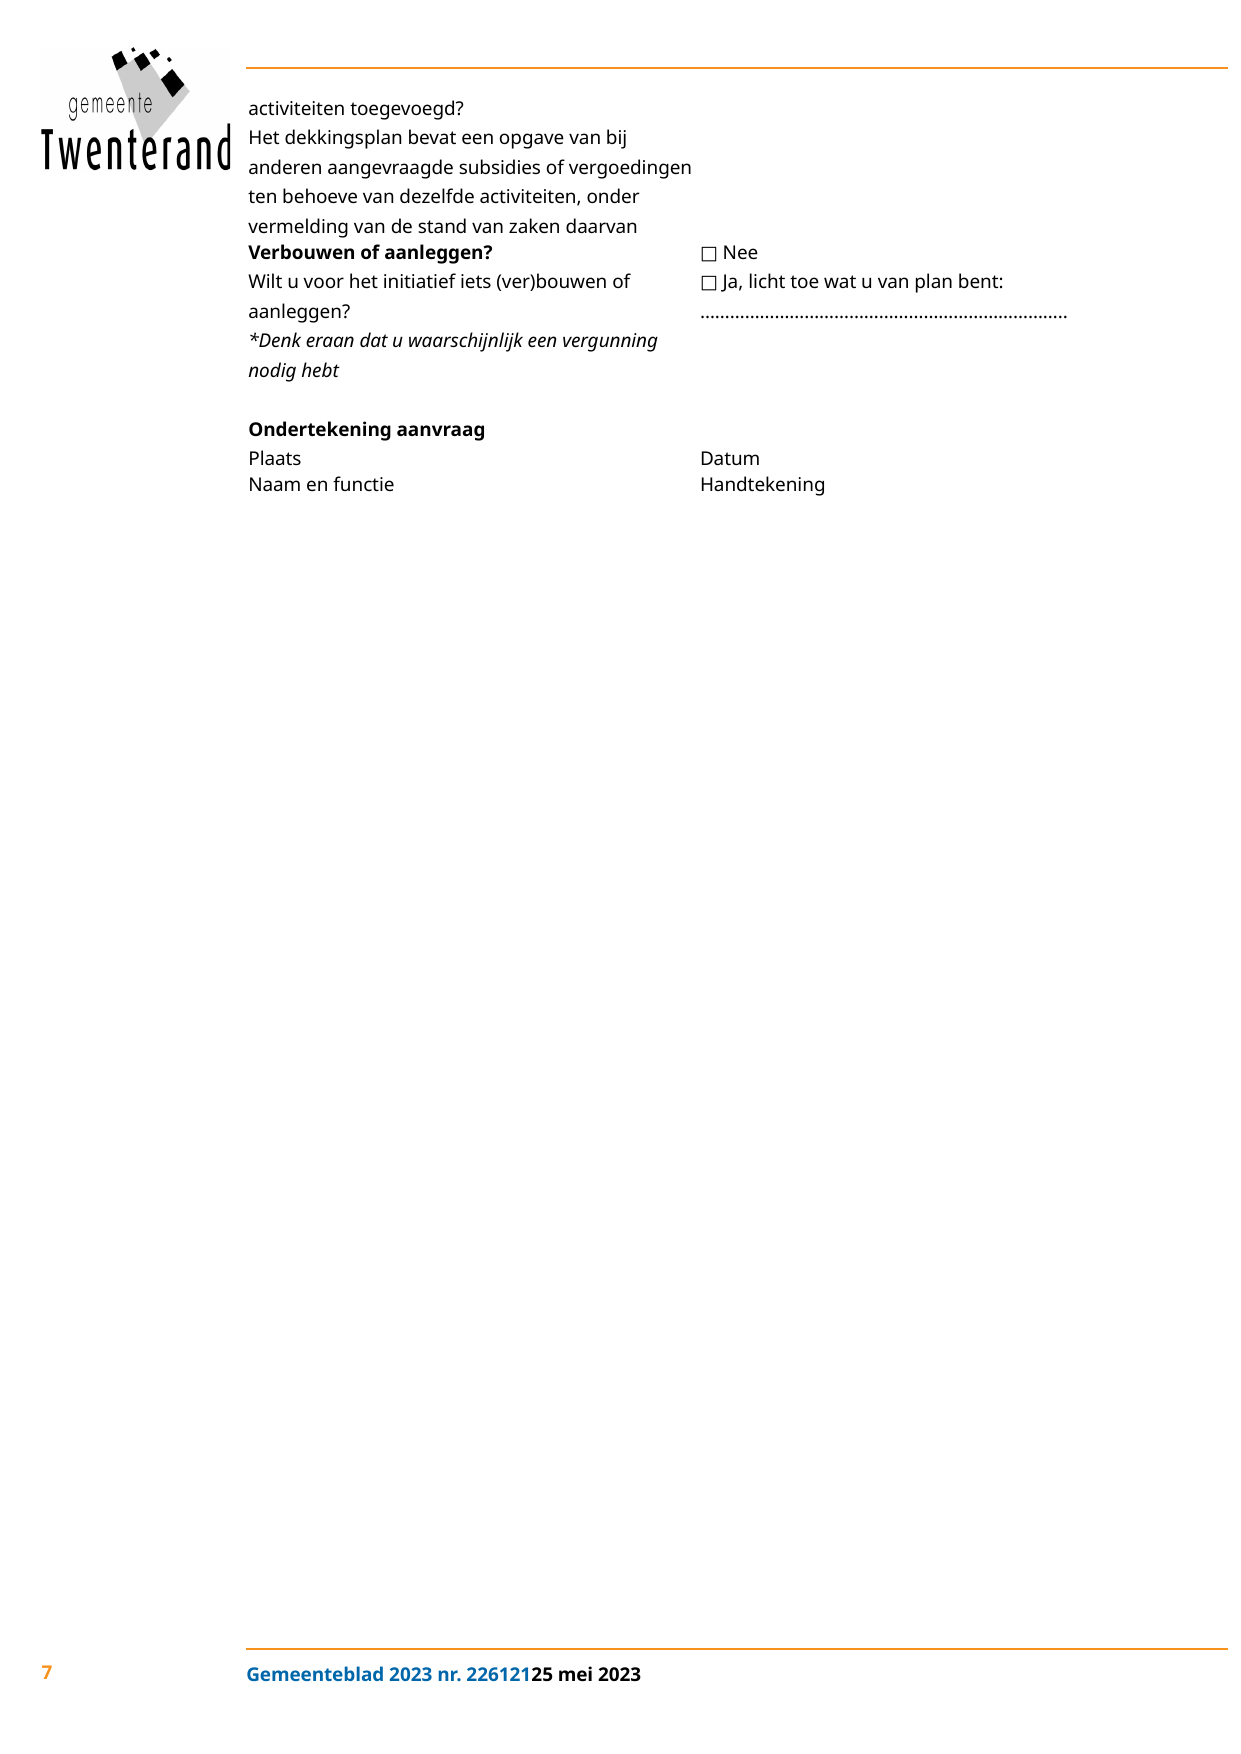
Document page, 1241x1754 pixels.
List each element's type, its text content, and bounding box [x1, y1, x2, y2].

picture [41, 47, 231, 172]
table_cell Naam en functie [248, 471, 700, 497]
table_cell [700, 95, 1152, 239]
table_cell □ Nee □ Ja, licht toe wat u van plan bent: ……………………………………………………………….. [700, 239, 1152, 383]
table_header Plaats [248, 445, 700, 471]
table_cell activiteiten toegevoegd? Het dekkingsplan bevat een opgave van bij anderen aangevraagde subsidies of vergoedingen ten behoeve van dezelfde activiteiten, onder vermelding van de stand van zaken daarvan [248, 95, 700, 239]
table_header Datum [700, 445, 1152, 471]
table_cell Verbouwen of aanleggen? Wilt u voor het initiatief iets (ver)bouwen of aanleggen? *Denk eraan dat u waarschijnlijk een vergunning nodig hebt [248, 239, 700, 383]
table_cell Handtekening [700, 471, 1152, 497]
text Ondertekening aanvraag [248, 416, 1152, 441]
